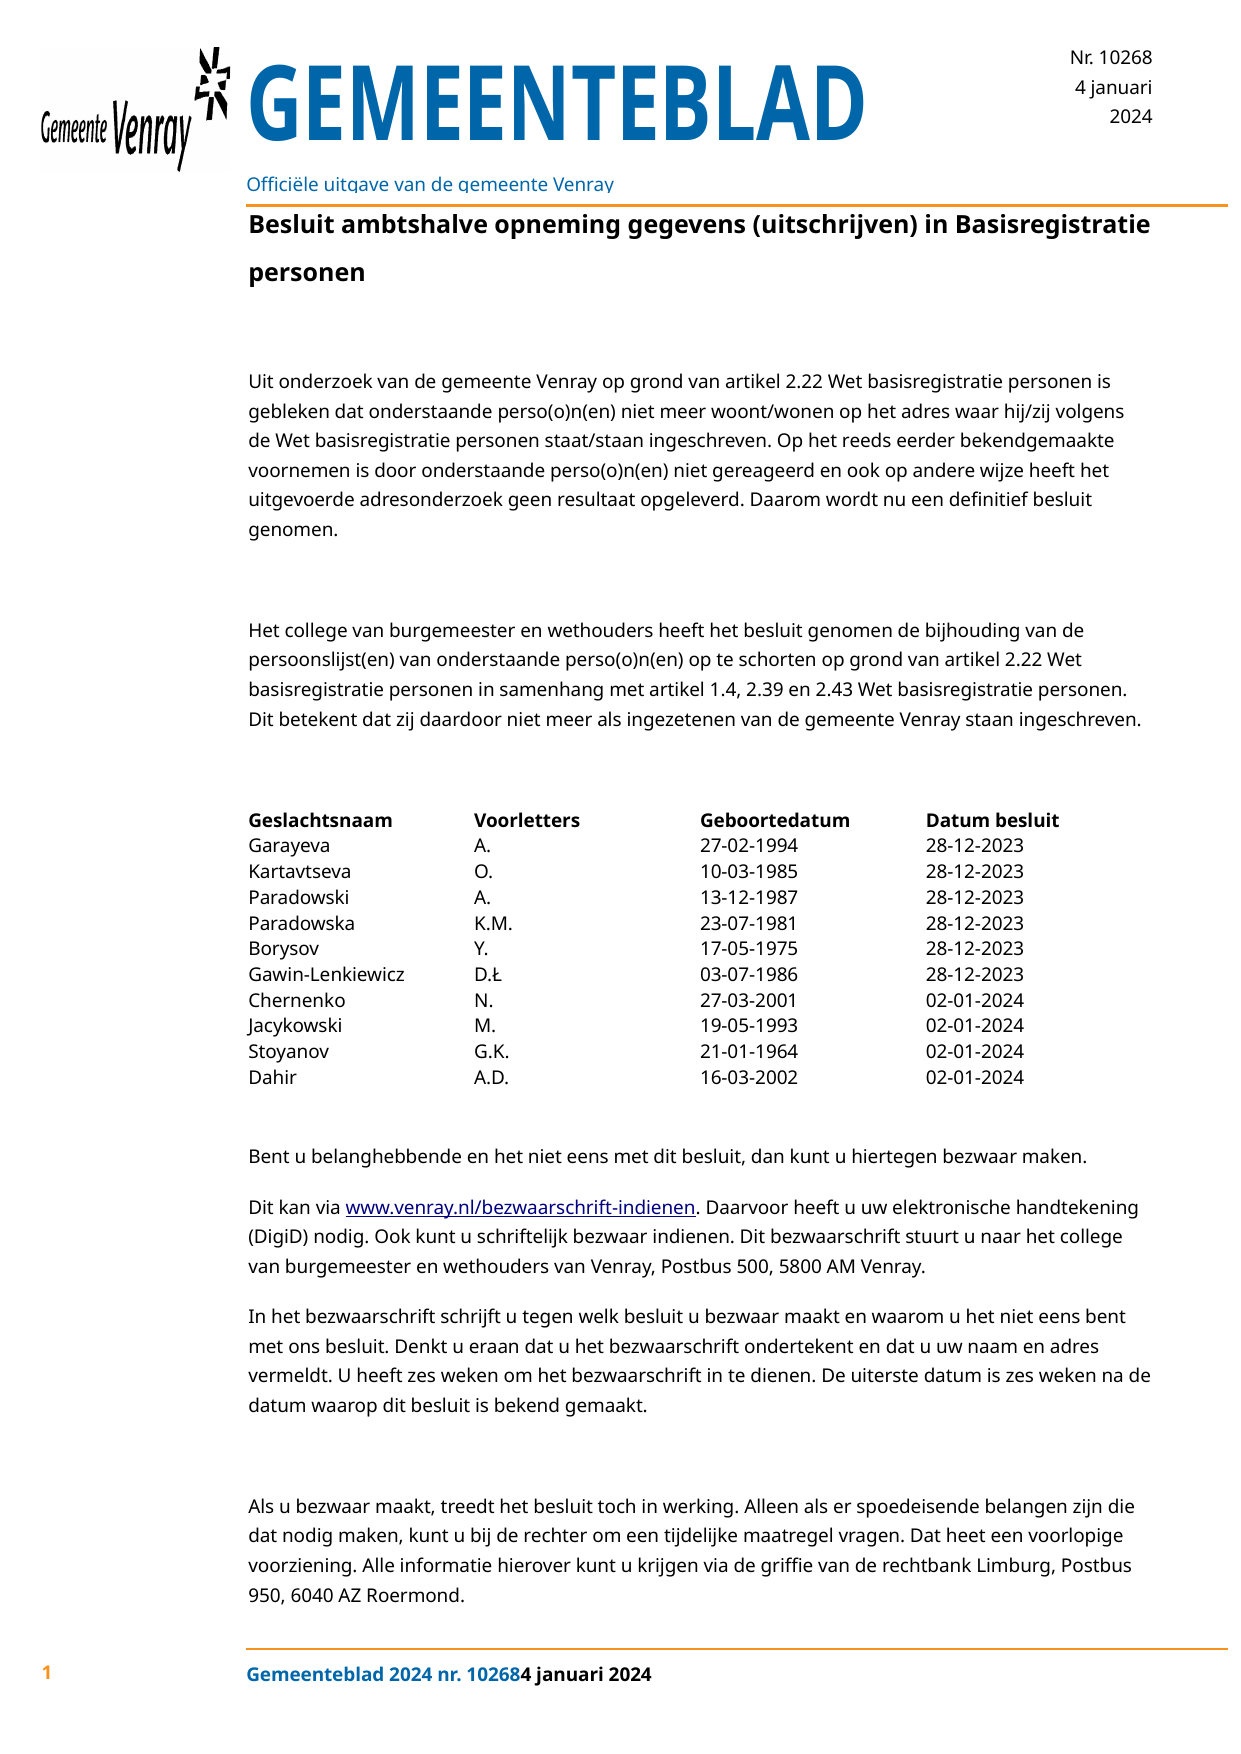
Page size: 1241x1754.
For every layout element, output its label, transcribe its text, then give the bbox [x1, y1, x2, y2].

table_cell K.M. [474, 910, 700, 935]
table_cell 28-12-2023 [926, 833, 1152, 858]
table_cell 28-12-2023 [926, 884, 1152, 910]
table_header Voorletters [474, 807, 700, 832]
table_cell 02-01-2024 [926, 1038, 1152, 1064]
text Het college van burgemeester en wethouders heeft het besluit genomen de bijhouding van de persoonslijst(en) van onderstaande perso(o)n(en) op te schorten op grond van artikel 2.22 Wet basisregistratie personen in samenhang met artikel 1.4, 2.39 en 2.43 Wet basisregistratie personen. Dit betekent dat zij daardoor niet meer als ingezetenen van de gemeente Venray staan ingeschreven. [248, 617, 1152, 732]
table_cell Y. [474, 935, 700, 961]
text Dit kan via www.venray.nl/bezwaarschrift-indienen. Daarvoor heeft u uw elektronische handtekening (DigiD) nodig. Ook kunt u schriftelijk bezwaar indienen. Dit bezwaarschrift stuurt u naar het college van burgemeester en wethouders van Venray, Postbus 500, 5800 AM Venray. [248, 1194, 1152, 1279]
text Besluit ambtshalve opneming gegevens (uitschrijven) in Basisregistratie personen [248, 207, 1152, 288]
table_cell Gawin-Lenkiewicz [248, 961, 474, 987]
table_cell Jacykowski [248, 1013, 474, 1038]
table_cell 28-12-2023 [926, 910, 1152, 935]
table_cell D.Ł [474, 961, 700, 987]
table_cell Borysov [248, 935, 474, 961]
table_cell G.K. [474, 1038, 700, 1064]
table_cell Stoyanov [248, 1038, 474, 1064]
table_cell A. [474, 884, 700, 910]
table_cell 28-12-2023 [926, 858, 1152, 884]
table_cell 02-01-2024 [926, 987, 1152, 1013]
table_cell Garayeva [248, 833, 474, 858]
table_cell Paradowski [248, 884, 474, 910]
table_cell O. [474, 858, 700, 884]
text Uit onderzoek van de gemeente Venray op grond van artikel 2.22 Wet basisregistratie personen is gebleken dat onderstaande perso(o)n(en) niet meer woont/wonen op het adres waar hij/zij volgens de Wet basisregistratie personen staat/staan ingeschreven. Op het reeds eerder bekendgemaakte voornemen is door onderstaande perso(o)n(en) niet gereageerd en ook op andere wijze heeft het uitgevoerde adresonderzoek geen resultaat opgeleverd. Daarom wordt nu een definitief besluit genomen. [248, 368, 1152, 542]
table_header Datum besluit [926, 807, 1152, 832]
table_cell 02-01-2024 [926, 1064, 1152, 1090]
text In het bezwaarschrift schrijft u tegen welk besluit u bezwaar maakt en waarom u het niet eens bent met ons besluit. Denkt u eraan dat u het bezwaarschrift ondertekent en dat u uw naam en adres vermeldt. U heeft zes weken om het bezwaarschrift in te dienen. De uiterste datum is zes weken na de datum waarop dit besluit is bekend gemaakt. [248, 1303, 1152, 1418]
text Als u bezwaar maakt, treedt het besluit toch in werking. Alleen als er spoedeisende belangen zijn die dat nodig maken, kunt u bij de rechter om een tijdelijke maatregel vragen. Dat heet een voorlopige voorziening. Alle informatie hierover kunt u krijgen via de griffie van de rechtbank Limburg, Postbus 950, 6040 AZ Roermond. [248, 1493, 1152, 1607]
table_cell A. [474, 833, 700, 858]
table_cell 16-03-2002 [700, 1064, 926, 1090]
table_cell N. [474, 987, 700, 1013]
table_cell 23-07-1981 [700, 910, 926, 935]
table_cell Chernenko [248, 987, 474, 1013]
table_cell 13-12-1987 [700, 884, 926, 910]
table_cell Kartavtseva [248, 858, 474, 884]
table_cell Paradowska [248, 910, 474, 935]
table_cell 27-02-1994 [700, 833, 926, 858]
table_cell 28-12-2023 [926, 935, 1152, 961]
table_header Geboortedatum [700, 807, 926, 832]
table_cell 03-07-1986 [700, 961, 926, 987]
table_cell 02-01-2024 [926, 1013, 1152, 1038]
table_cell M. [474, 1013, 700, 1038]
table_cell 21-01-1964 [700, 1038, 926, 1064]
table_cell 19-05-1993 [700, 1013, 926, 1038]
table_header Geslachtsnaam [248, 807, 474, 832]
text Bent u belanghebbende en het niet eens met dit besluit, dan kunt u hiertegen bezwaar maken. [248, 1143, 1152, 1169]
table_cell A.D. [474, 1064, 700, 1090]
table_cell 10-03-1985 [700, 858, 926, 884]
table_cell 28-12-2023 [926, 961, 1152, 987]
table_cell 27-03-2001 [700, 987, 926, 1013]
table_cell Dahir [248, 1064, 474, 1090]
table_cell 17-05-1975 [700, 935, 926, 961]
picture [41, 47, 231, 172]
